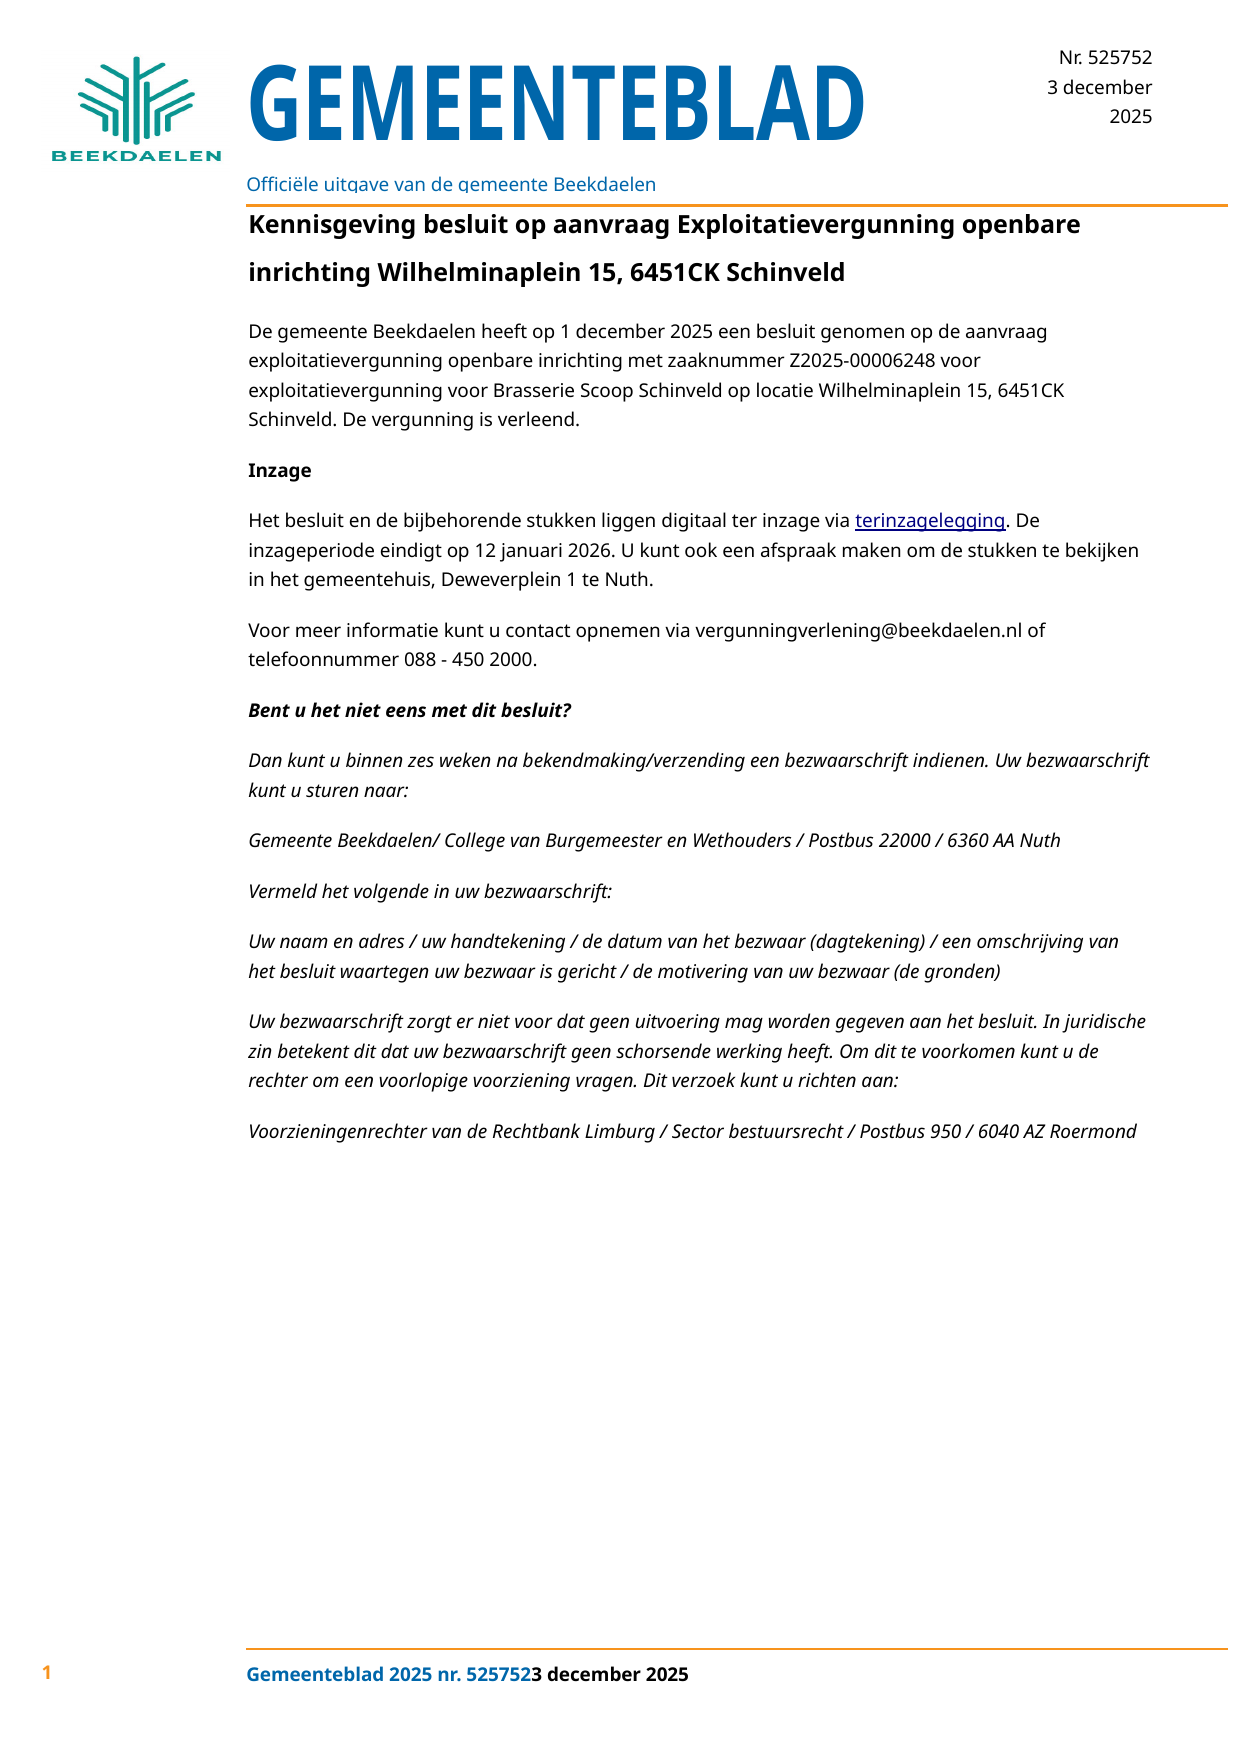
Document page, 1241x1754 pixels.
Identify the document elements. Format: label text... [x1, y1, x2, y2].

text Gemeente Beekdaelen/ College van Burgemeester en Wethouders / Postbus 22000 / 6360 AA Nuth [248, 827, 1152, 853]
text De gemeente Beekdaelen heeft op 1 december 2025 een besluit genomen op de aanvraag exploitatievergunning openbare inrichting met zaaknummer Z2025-00006248 voor exploitatievergunning voor Brasserie Scoop Schinveld op locatie Wilhelminaplein 15, 6451CK Schinveld. De vergunning is verleend. [248, 318, 1152, 432]
text Inzage [248, 457, 1152, 483]
text Voorzieningenrechter van de Rechtbank Limburg / Sector bestuursrecht / Postbus 950 / 6040 AZ Roermond [248, 1118, 1152, 1144]
text Uw bezwaarschrift zorgt er niet voor dat geen uitvoering mag worden gegeven aan het besluit. In juridische zin betekent dit dat uw bezwaarschrift geen schorsende werking heeft. Om dit te voorkomen kunt u de rechter om een voorlopige voorziening vragen. Dit verzoek kunt u richten aan: [248, 1008, 1152, 1093]
text Dan kunt u binnen zes weken na bekendmaking/verzending een bezwaarschrift indienen. Uw bezwaarschrift kunt u sturen naar: [248, 747, 1152, 803]
text Voor meer informatie kunt u contact opnemen via vergunningverlening@beekdaelen.nl of telefoonnummer 088 - 450 2000. [248, 617, 1152, 672]
text Het besluit en de bijbehorende stukken liggen digitaal ter inzage via terinzagelegging. De inzageperiode eindigt op 12 januari 2026. U kunt ook een afspraak maken om de stukken te bekijken in het gemeentehuis, Deweverplein 1 te Nuth. [248, 507, 1152, 592]
text Kennisgeving besluit op aanvraag Exploitatievergunning openbare inrichting Wilhelminaplein 15, 6451CK Schinveld [248, 207, 1152, 288]
picture [41, 47, 231, 172]
text Vermeld het volgende in uw bezwaarschrift: [248, 878, 1152, 904]
text Bent u het niet eens met dit besluit? [248, 697, 1152, 723]
text Uw naam en adres / uw handtekening / de datum van het bezwaar (dagtekening) / een omschrijving van het besluit waartegen uw bezwaar is gericht / de motivering van uw bezwaar (de gronden) [248, 928, 1152, 984]
